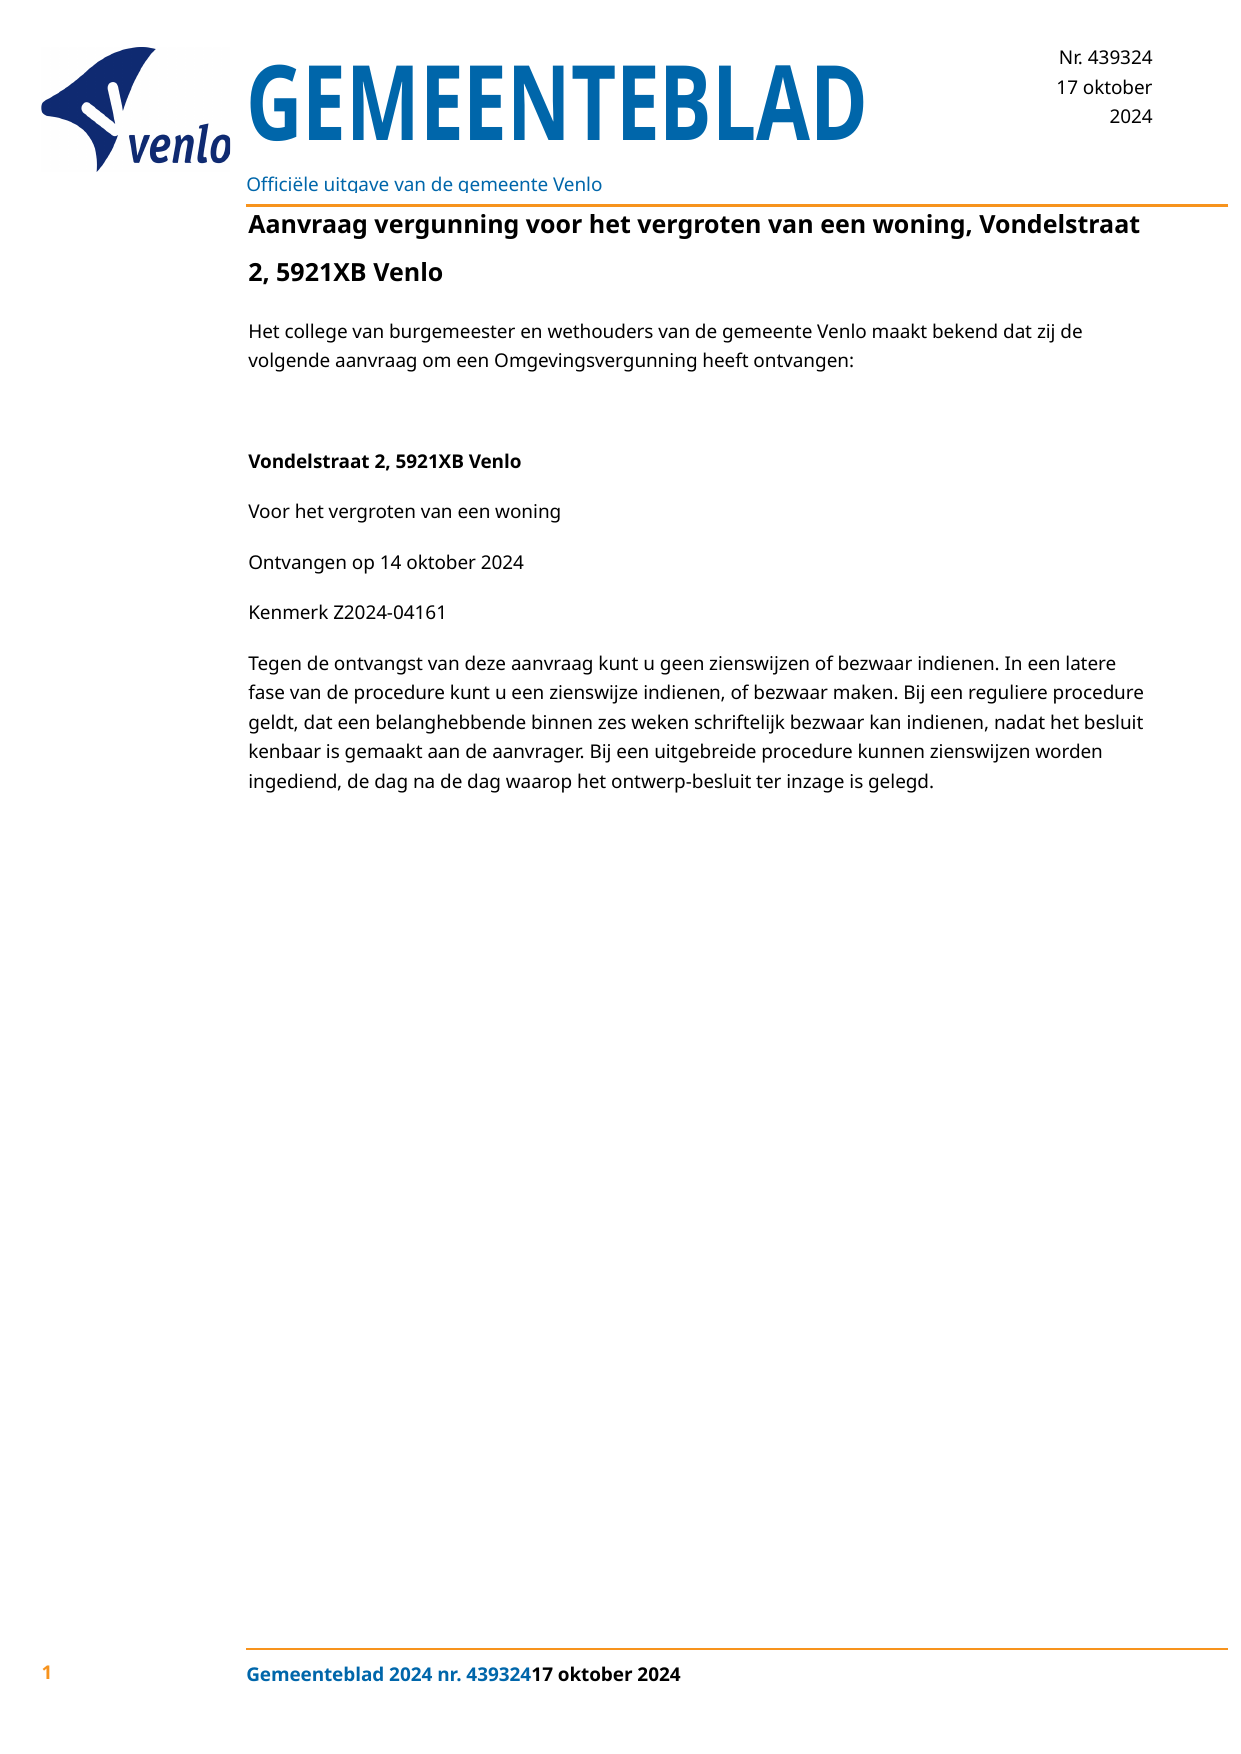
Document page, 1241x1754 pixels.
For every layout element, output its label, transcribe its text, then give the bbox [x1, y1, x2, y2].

text Het college van burgemeester en wethouders van de gemeente Venlo maakt bekend dat zij de volgende aanvraag om een Omgevingsvergunning heeft ontvangen: [248, 318, 1152, 373]
text Voor het vergroten van een woning [248, 499, 1152, 524]
text Vondelstraat 2, 5921XB Venlo [248, 448, 1152, 474]
text Aanvraag vergunning voor het vergroten van een woning, Vondelstraat 2, 5921XB Venlo [248, 207, 1152, 288]
text Kenmerk Z2024-04161 [248, 599, 1152, 625]
text Tegen de ontvangst van deze aanvraag kunt u geen zienswijzen of bezwaar indienen. In een latere fase van de procedure kunt u een zienswijze indienen, of bezwaar maken. Bij een reguliere procedure geldt, dat een belanghebbende binnen zes weken schriftelijk bezwaar kan indienen, nadat het besluit kenbaar is gemaakt aan de aanvrager. Bij een uitgebreide procedure kunnen zienswijzen worden ingediend, de dag na de dag waarop het ontwerp-besluit ter inzage is gelegd. [248, 650, 1152, 794]
text Ontvangen op 14 oktober 2024 [248, 549, 1152, 575]
picture [41, 47, 231, 172]
